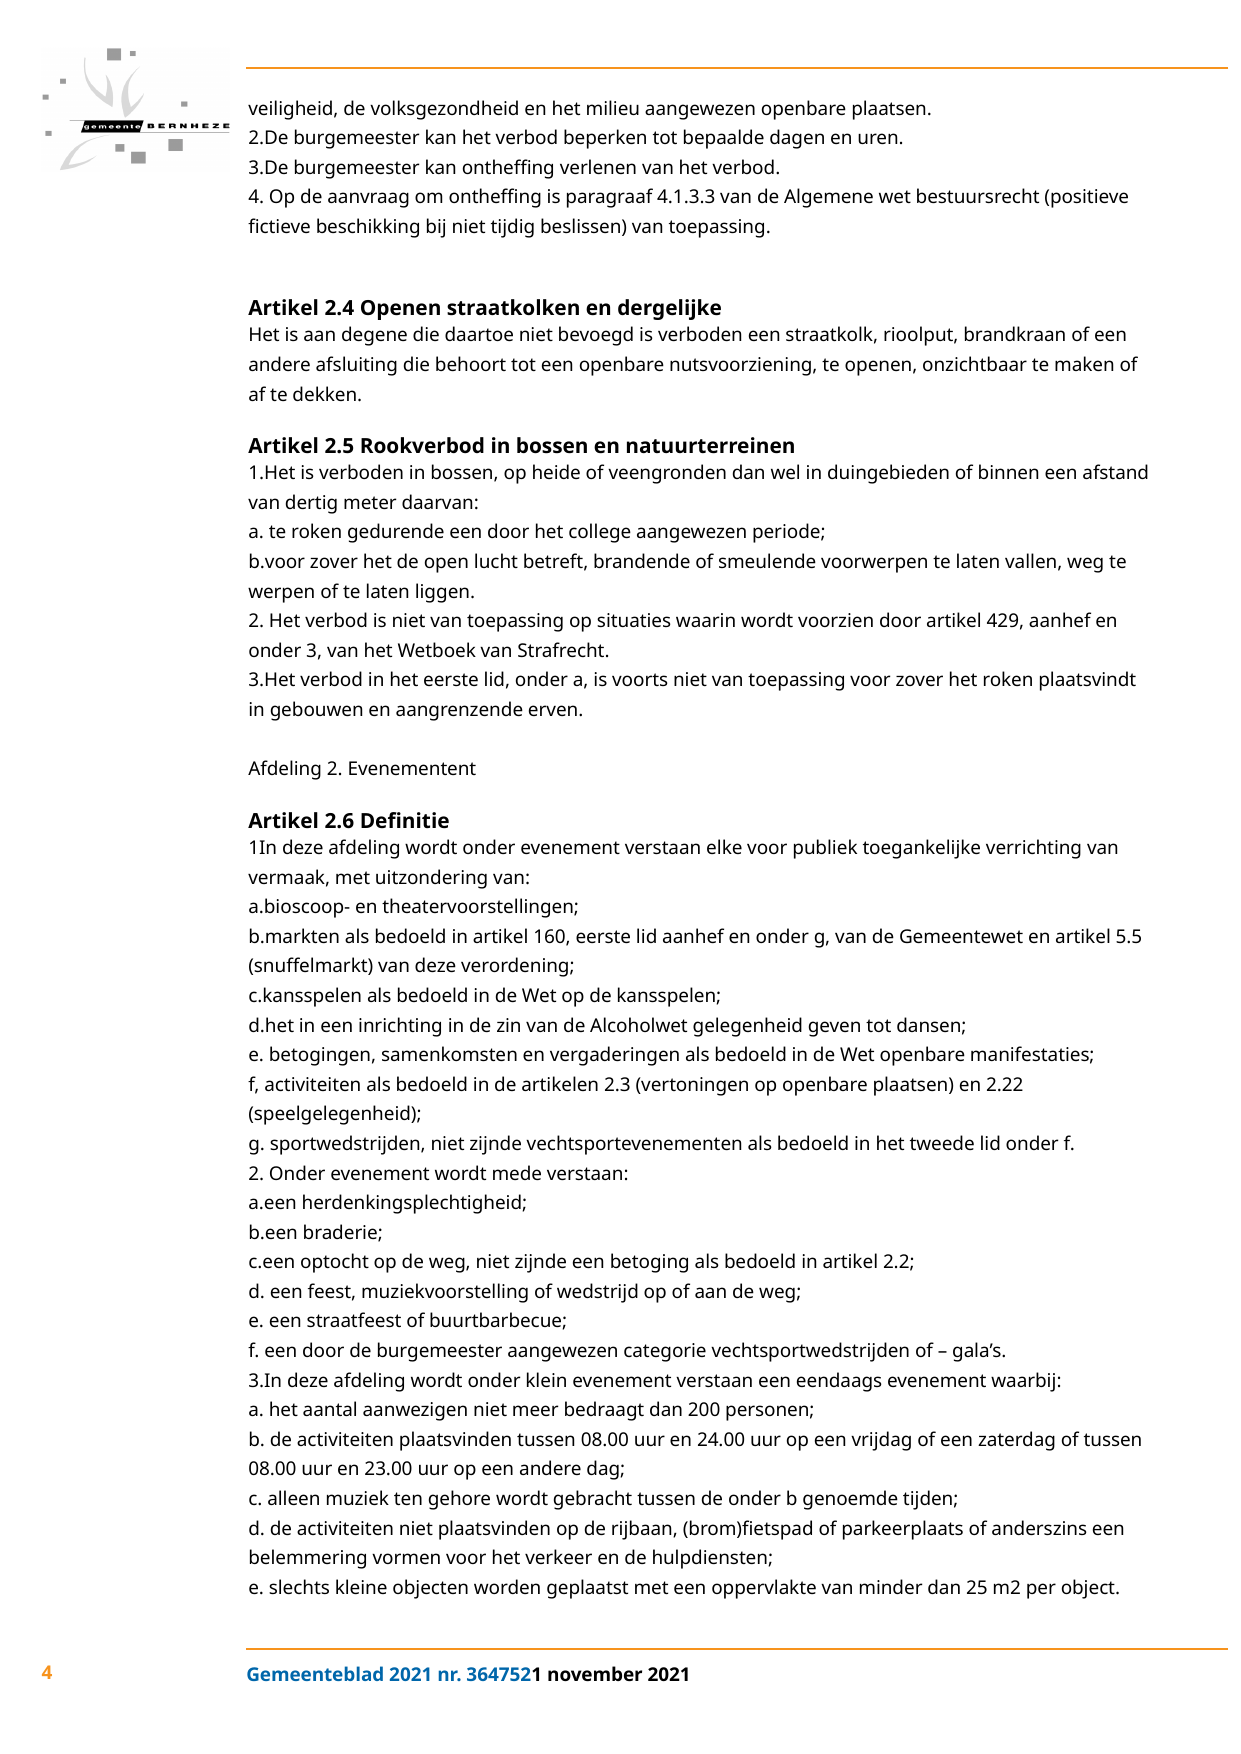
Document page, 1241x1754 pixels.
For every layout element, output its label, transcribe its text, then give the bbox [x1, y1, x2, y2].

text 3.De burgemeester kan ontheffing verlenen van het verbod. [248, 154, 1152, 180]
text c.kansspelen als bedoeld in de Wet op de kansspelen; [248, 982, 1152, 1008]
text a. te roken gedurende een door het college aangewezen periode; [248, 519, 1152, 544]
text c.een optocht op de weg, niet zijnde een betoging als bedoeld in artikel 2.2; [248, 1248, 1152, 1274]
text f, activiteiten als bedoeld in de artikelen 2.3 (vertoningen op openbare plaatsen) en 2.22 (speelgelegenheid); [248, 1071, 1152, 1126]
picture [41, 47, 231, 172]
text d. de activiteiten niet plaatsvinden op de rijbaan, (brom)fietspad of parkeerplaats of anderszins een belemmering vormen voor het verkeer en de hulpdiensten; [248, 1515, 1152, 1570]
text b.markten als bedoeld in artikel 160, eerste lid aanhef en onder g, van de Gemeentewet en artikel 5.5 (snuffelmarkt) van deze verordening; [248, 923, 1152, 978]
text 2.De burgemeester kan het verbod beperken tot bepaalde dagen en uren. [248, 124, 1152, 150]
text e. betogingen, samenkomsten en vergaderingen als bedoeld in de Wet openbare manifestaties; [248, 1041, 1152, 1067]
text d.het in een inrichting in de zin van de Alcoholwet gelegenheid geven tot dansen; [248, 1012, 1152, 1037]
text a.bioscoop- en theatervoorstellingen; [248, 893, 1152, 919]
text f. een door de burgemeester aangewezen categorie vechtsportwedstrijden of – gala’s. [248, 1337, 1152, 1363]
text 2. Het verbod is niet van toepassing op situaties waarin wordt voorzien door artikel 429, aanhef en onder 3, van het Wetboek van Strafrecht. [248, 607, 1152, 663]
text a.een herdenkingsplechtigheid; [248, 1189, 1152, 1215]
text d. een feest, muziekvoorstelling of wedstrijd op of aan de weg; [248, 1278, 1152, 1304]
text Artikel 2.4 Openen straatkolken en dergelijke [248, 293, 1152, 322]
text a. het aantal aanwezigen niet meer bedraagt dan 200 personen; [248, 1396, 1152, 1422]
text e. een straatfeest of buurtbarbecue; [248, 1308, 1152, 1333]
text Afdeling 2. Evenementent [248, 755, 1152, 781]
text 1.Het is verboden in bossen, op heide of veengronden dan wel in duingebieden of binnen een afstand van dertig meter daarvan: [248, 459, 1152, 515]
text 3.Het verbod in het eerste lid, onder a, is voorts niet van toepassing voor zover het roken plaatsvindt in gebouwen en aangrenzende erven. [248, 667, 1152, 722]
text veiligheid, de volksgezondheid en het milieu aangewezen openbare plaatsen. [248, 95, 1152, 121]
text 4. Op de aanvraag om ontheffing is paragraaf 4.1.3.3 van de Algemene wet bestuursrecht (positieve fictieve beschikking bij niet tijdig beslissen) van toepassing. [248, 183, 1152, 239]
text 2. Onder evenement wordt mede verstaan: [248, 1160, 1152, 1185]
text b.voor zover het de open lucht betreft, brandende of smeulende voorwerpen te laten vallen, weg te werpen of te laten liggen. [248, 548, 1152, 604]
text e. slechts kleine objecten worden geplaatst met een oppervlakte van minder dan 25 m2 per object. [248, 1574, 1152, 1599]
text 1In deze afdeling wordt onder evenement verstaan elke voor publiek toegankelijke verrichting van vermaak, met uitzondering van: [248, 834, 1152, 889]
text b. de activiteiten plaatsvinden tussen 08.00 uur en 24.00 uur op een vrijdag of een zaterdag of tussen 08.00 uur en 23.00 uur op een andere dag; [248, 1426, 1152, 1481]
text Artikel 2.5 Rookverbod in bossen en natuurterreinen [248, 431, 1152, 459]
text Het is aan degene die daartoe niet bevoegd is verboden een straatkolk, rioolput, brandkraan of een andere afsluiting die behoort tot een openbare nutsvoorziening, te openen, onzichtbaar te maken of af te dekken. [248, 322, 1152, 406]
text c. alleen muziek ten gehore wordt gebracht tussen de onder b genoemde tijden; [248, 1485, 1152, 1511]
text b.een braderie; [248, 1219, 1152, 1244]
text Artikel 2.6 Definitie [248, 806, 1152, 834]
text 3.In deze afdeling wordt onder klein evenement verstaan een eendaags evenement waarbij: [248, 1367, 1152, 1392]
text g. sportwedstrijden, niet zijnde vechtsportevenementen als bedoeld in het tweede lid onder f. [248, 1130, 1152, 1156]
